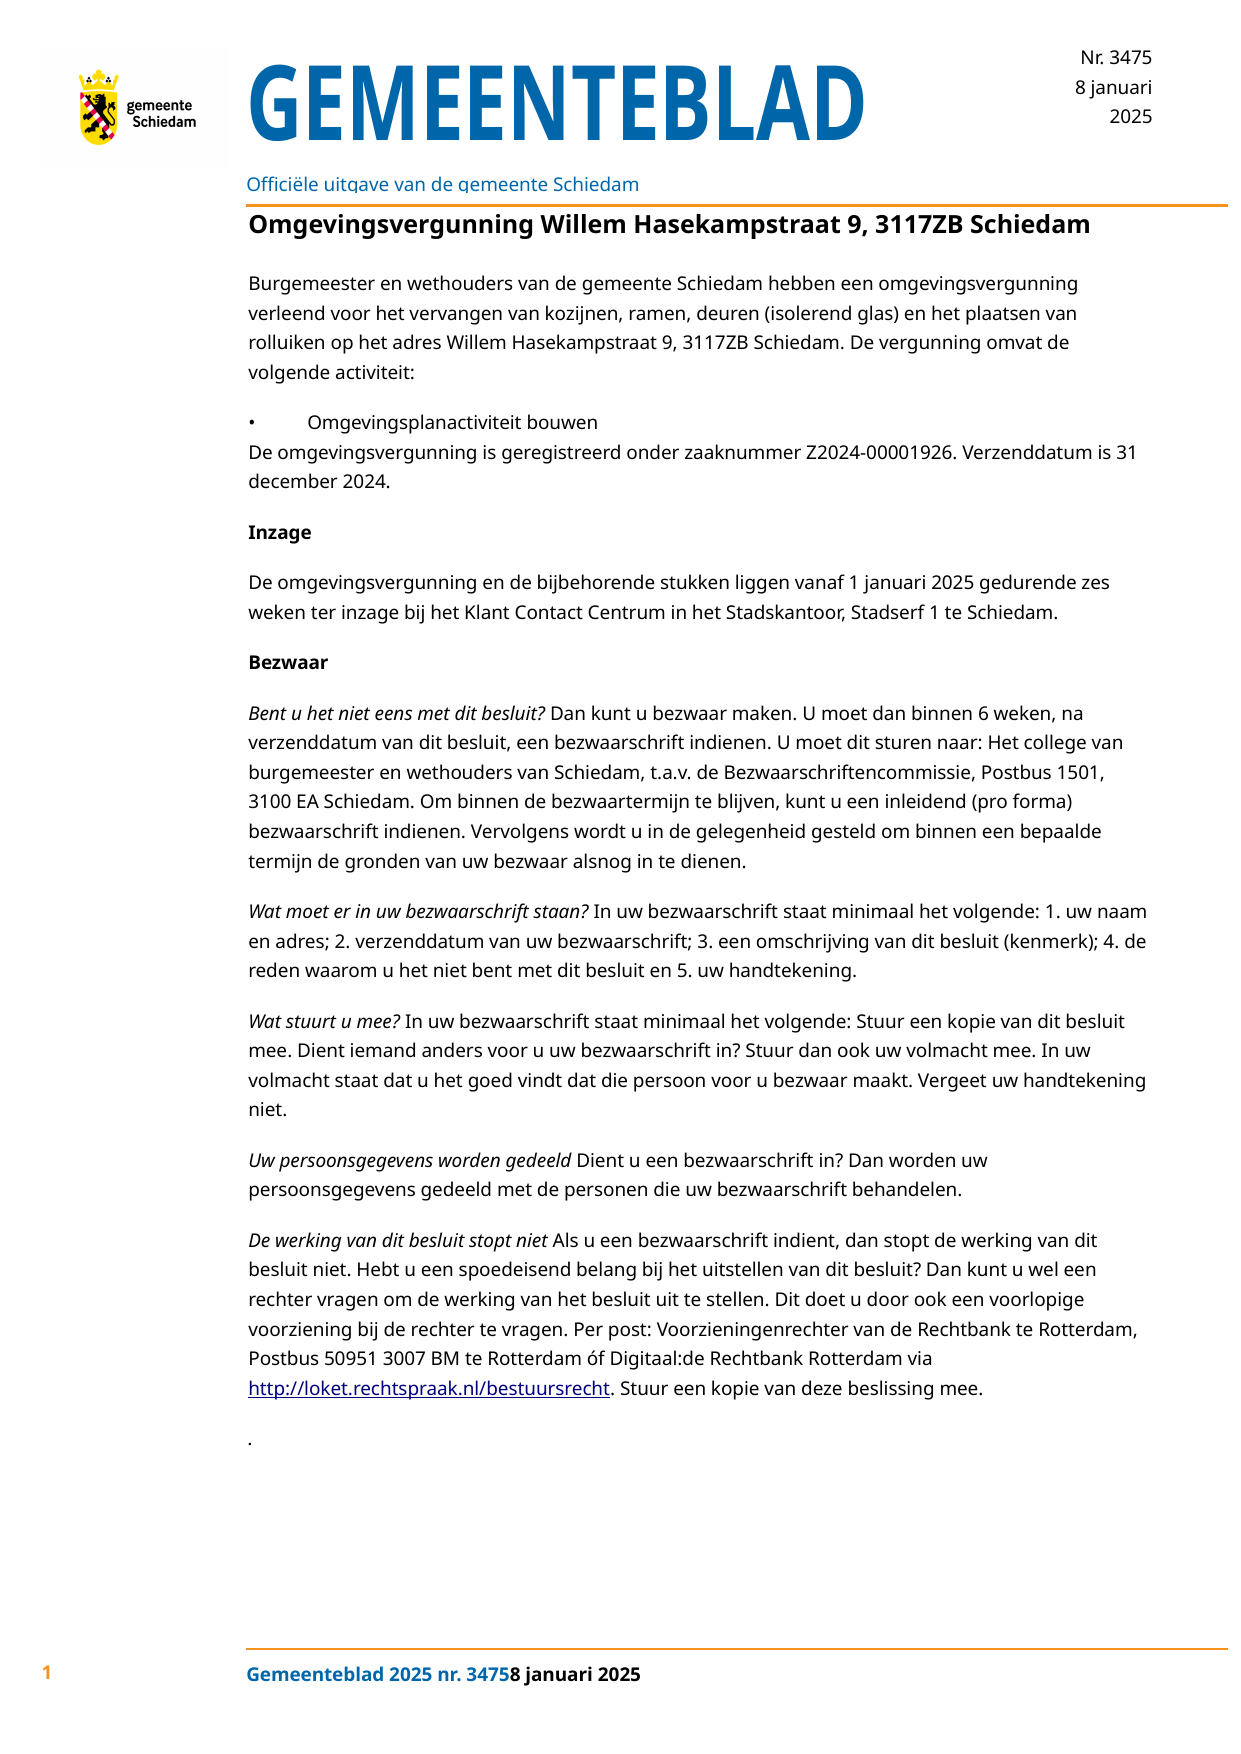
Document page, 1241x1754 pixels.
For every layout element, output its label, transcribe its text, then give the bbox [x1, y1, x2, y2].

text Burgemeester en wethouders van de gemeente Schiedam hebben een omgevingsvergunning verleend voor het vervangen van kozijnen, ramen, deuren (isolerend glas) en het plaatsen van rolluiken op het adres Willem Hasekampstraat 9, 3117ZB Schiedam. De vergunning omvat de volgende activiteit: [248, 270, 1152, 385]
text Bent u het niet eens met dit besluit? Dan kunt u bezwaar maken. U moet dan binnen 6 weken, na verzenddatum van dit besluit, een bezwaarschrift indienen. U moet dit sturen naar: Het college van burgemeester en wethouders van Schiedam, t.a.v. de Bezwaarschriftencommissie, Postbus 1501, 3100 EA Schiedam. Om binnen de bezwaartermijn te blijven, kunt u een inleidend (pro forma) bezwaarschrift indienen. Vervolgens wordt u in de gelegenheid gesteld om binnen een bepaalde termijn de gronden van uw bezwaar alsnog in te dienen. [248, 700, 1152, 873]
text De omgevingsvergunning is geregistreerd onder zaaknummer Z2024-00001926. Verzenddatum is 31 december 2024. [248, 439, 1152, 494]
text De omgevingsvergunning en de bijbehorende stukken liggen vanaf 1 januari 2025 gedurende zes weken ter inzage bij het Klant Contact Centrum in het Stadskantoor, Stadserf 1 te Schiedam. [248, 569, 1152, 625]
text Omgevingsvergunning Willem Hasekampstraat 9, 3117ZB Schiedam [248, 207, 1152, 241]
text Uw persoonsgegevens worden gedeeld Dient u een bezwaarschrift in? Dan worden uw persoonsgegevens gedeeld met de personen die uw bezwaarschrift behandelen. [248, 1147, 1152, 1202]
text Inzage [248, 519, 1152, 545]
text . [248, 1425, 1152, 1451]
text Bezwaar [248, 649, 1152, 675]
list Omgevingsplanactiviteit bouwen [248, 409, 1152, 435]
text De werking van dit besluit stopt niet Als u een bezwaarschrift indient, dan stopt de werking van dit besluit niet. Hebt u een spoedeisend belang bij het uitstellen van dit besluit? Dan kunt u wel een rechter vragen om de werking van het besluit uit te stellen. Dit doet u door ook een voorlopige voorziening bij de rechter te vragen. Per post: Voorzieningenrechter van de Rechtbank te Rotterdam, Postbus 50951 3007 BM te Rotterdam óf Digitaal:de Rechtbank Rotterdam via http://loket.rechtspraak.nl/bestuursrecht. Stuur een kopie van deze beslissing mee. [248, 1227, 1152, 1401]
text Wat moet er in uw bezwaarschrift staan? In uw bezwaarschrift staat minimaal het volgende: 1. uw naam en adres; 2. verzenddatum van uw bezwaarschrift; 3. een omschrijving van dit besluit (kenmerk); 4. de reden waarom u het niet bent met dit besluit en 5. uw handtekening. [248, 898, 1152, 983]
picture [41, 47, 231, 172]
text Wat stuurt u mee? In uw bezwaarschrift staat minimaal het volgende: Stuur een kopie van dit besluit mee. Dient iemand anders voor u uw bezwaarschrift in? Stuur dan ook uw volmacht mee. In uw volmacht staat dat u het goed vindt dat die persoon voor u bezwaar maakt. Vergeet uw handtekening niet. [248, 1008, 1152, 1122]
